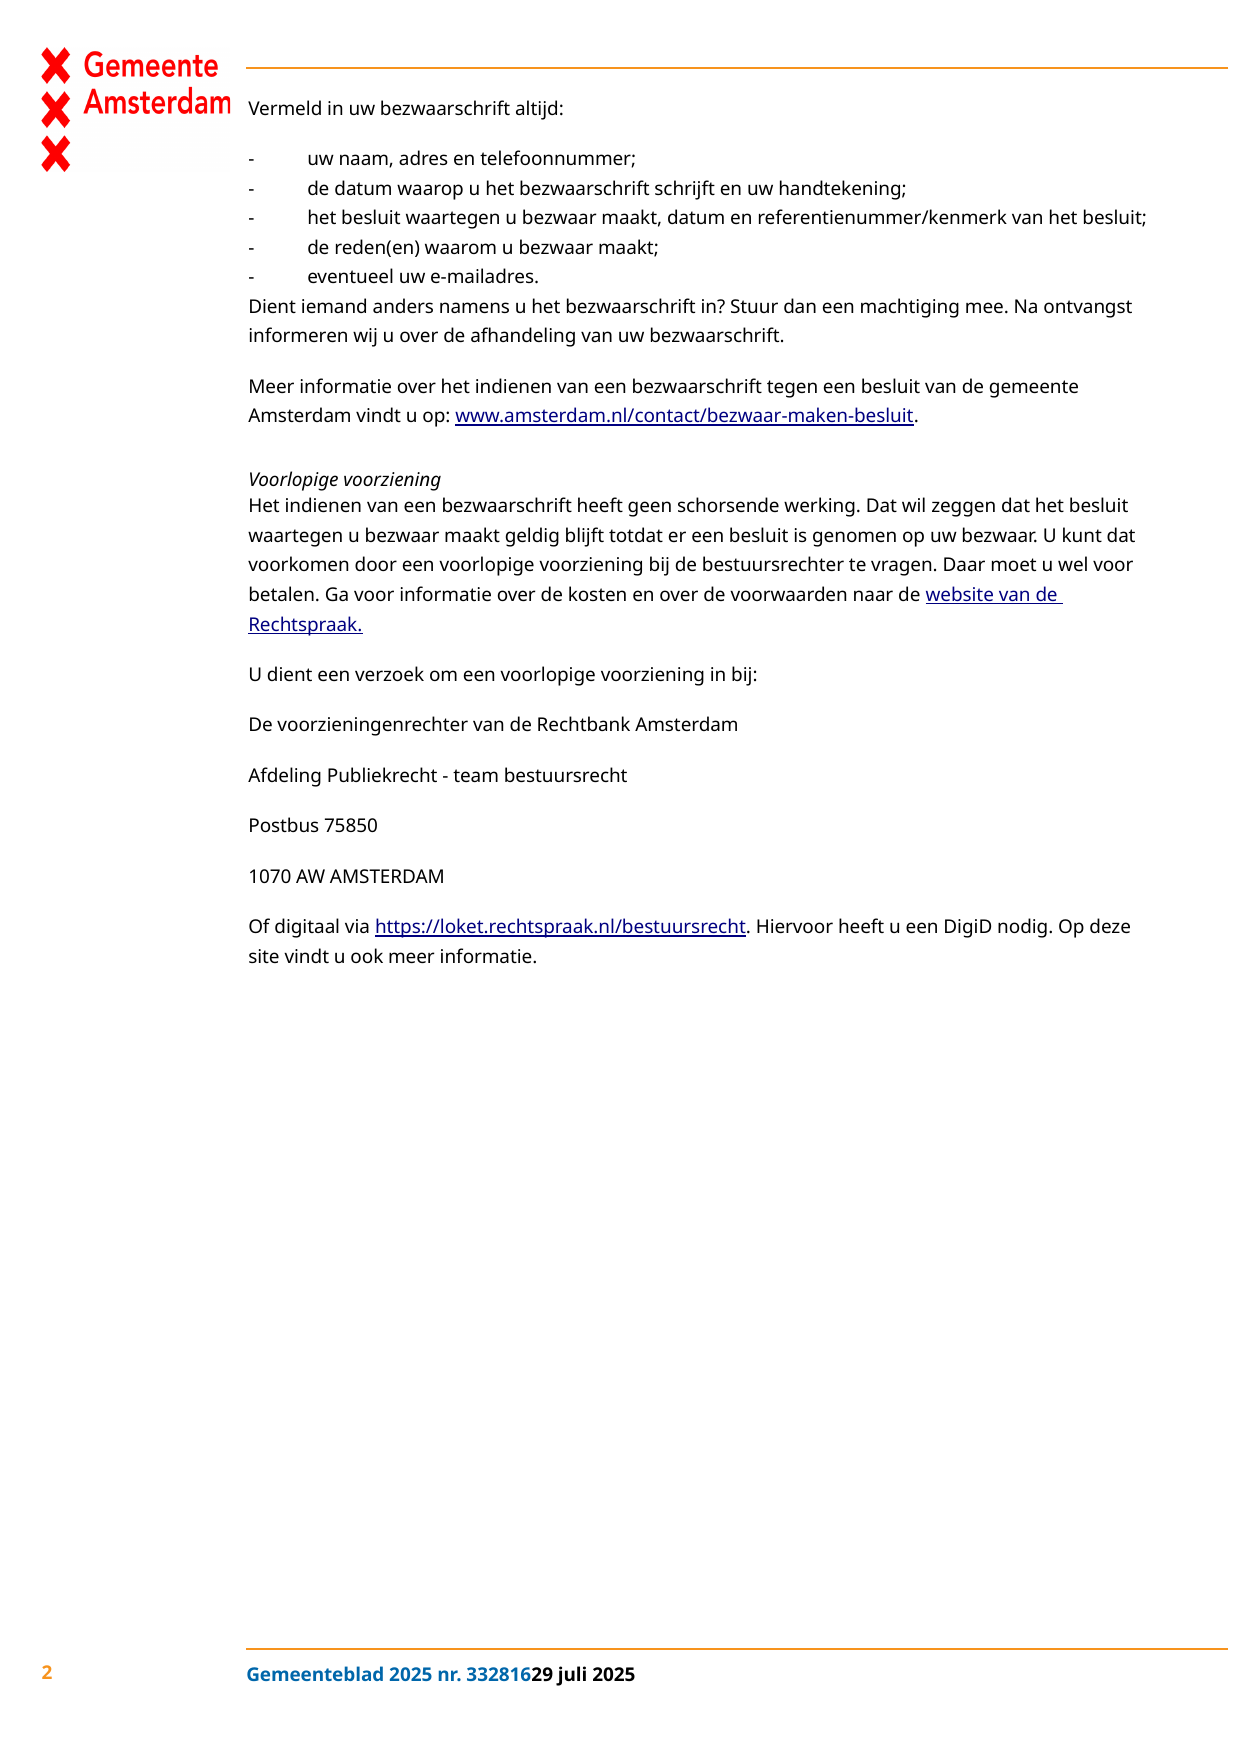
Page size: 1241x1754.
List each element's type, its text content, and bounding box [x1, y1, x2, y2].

list het besluit waartegen u bezwaar maakt, datum en referentienummer/kenmerk van het besluit; [248, 204, 1152, 230]
text De voorzieningenrechter van de Rechtbank Amsterdam [248, 712, 1152, 737]
text Het indienen van een bezwaarschrift heeft geen schorsende werking. Dat wil zeggen dat het besluit waartegen u bezwaar maakt geldig blijft totdat er een besluit is genomen op uw bezwaar. U kunt dat voorkomen door een voorlopige voorziening bij de bestuursrechter te vragen. Daar moet u wel voor betalen. Ga voor informatie over de kosten en over de voorwaarden naar de website van de Rechtspraak. [248, 492, 1152, 636]
text Afdeling Publiekrecht - team bestuursrecht [248, 762, 1152, 788]
text Meer informatie over het indienen van een bezwaarschrift tegen een besluit van de gemeente Amsterdam vindt u op: www.amsterdam.nl/contact/bezwaar-maken-besluit. [248, 373, 1152, 428]
picture [41, 47, 231, 172]
list eventueel uw e-mailadres. [248, 263, 1152, 289]
text Voorlopige voorziening [248, 467, 1152, 492]
text Vermeld in uw bezwaarschrift altijd: [248, 95, 1152, 121]
text Dient iemand anders namens u het bezwaarschrift in? Stuur dan een machtiging mee. Na ontvangst informeren wij u over de afhandeling van uw bezwaarschrift. [248, 293, 1152, 348]
text Postbus 75850 [248, 812, 1152, 838]
list uw naam, adres en telefoonnummer; [248, 145, 1152, 171]
text Of digitaal via https://loket.rechtspraak.nl/bestuursrecht. Hiervoor heeft u een DigiD nodig. Op deze site vindt u ook meer informatie. [248, 913, 1152, 968]
text U dient een verzoek om een voorlopige voorziening in bij: [248, 661, 1152, 687]
list de datum waarop u het bezwaarschrift schrijft en uw handtekening; [248, 175, 1152, 201]
list de reden(en) waarom u bezwaar maakt; [248, 234, 1152, 260]
text 1070 AW AMSTERDAM [248, 863, 1152, 888]
